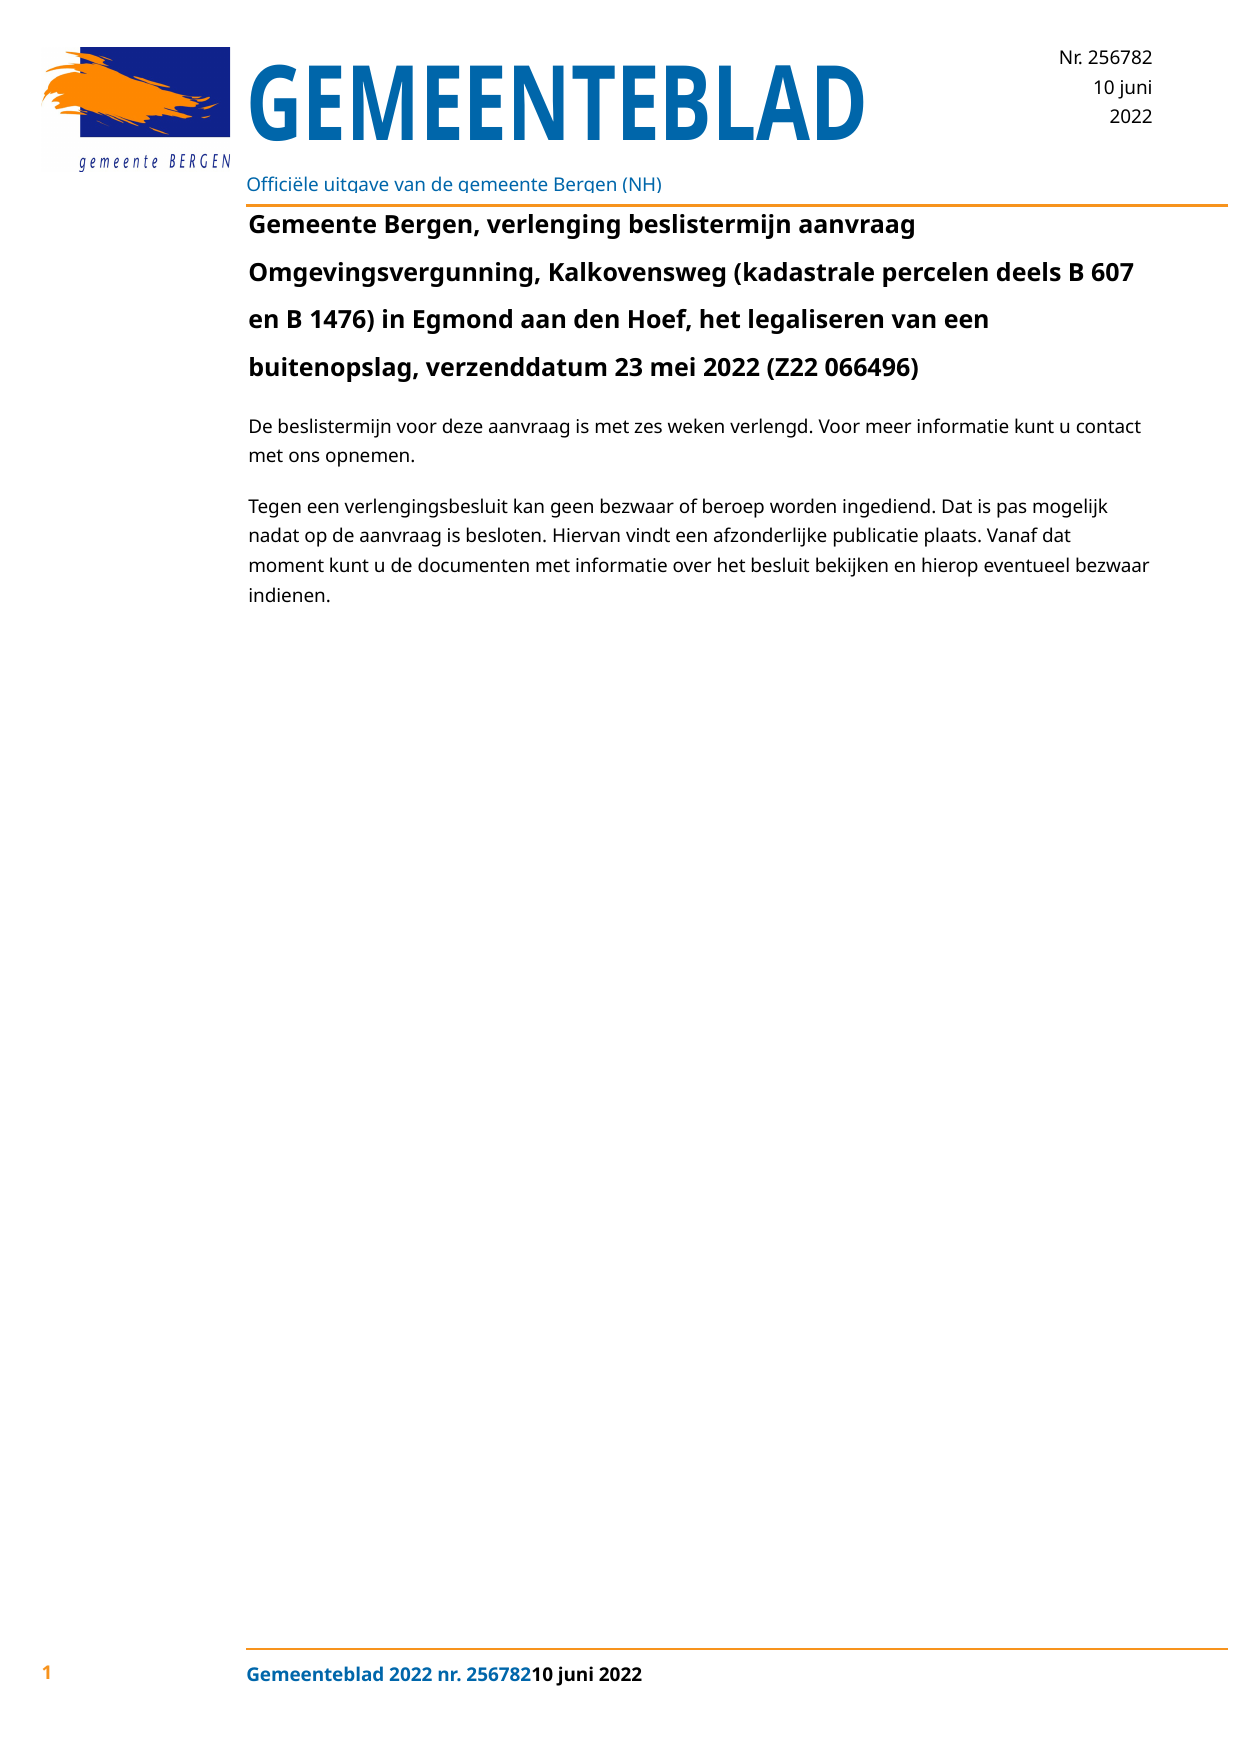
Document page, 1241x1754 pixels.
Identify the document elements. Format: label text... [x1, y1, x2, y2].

text De beslistermijn voor deze aanvraag is met zes weken verlengd. Voor meer informatie kunt u contact met ons opnemen. [248, 413, 1152, 468]
picture [41, 47, 231, 172]
text Gemeente Bergen, verlenging beslistermijn aanvraag Omgevingsvergunning, Kalkovensweg (kadastrale percelen deels B 607 en B 1476) in Egmond aan den Hoef, het legaliseren van een buitenopslag, verzenddatum 23 mei 2022 (Z22 066496) [248, 207, 1152, 384]
text Tegen een verlengingsbesluit kan geen bezwaar of beroep worden ingediend. Dat is pas mogelijk nadat op de aanvraag is besloten. Hiervan vindt een afzonderlijke publicatie plaats. Vanaf dat moment kunt u de documenten met informatie over het besluit bekijken en hierop eventueel bezwaar indienen. [248, 493, 1152, 608]
